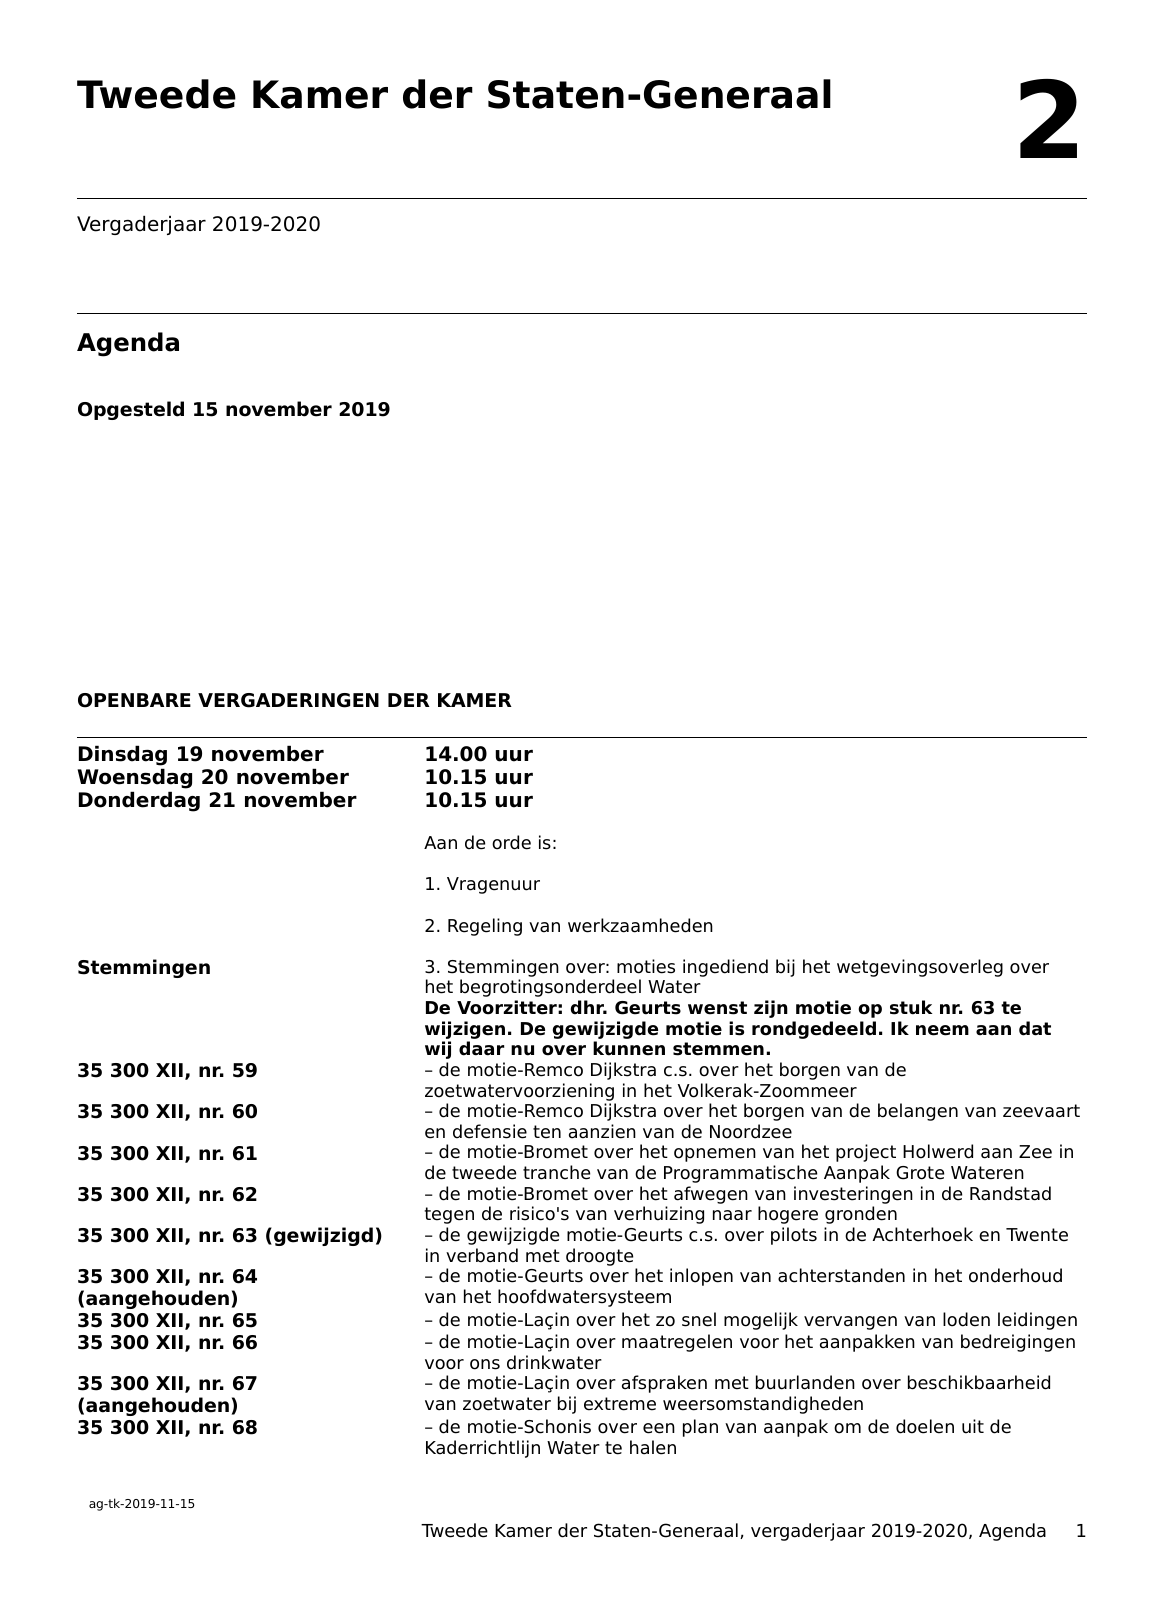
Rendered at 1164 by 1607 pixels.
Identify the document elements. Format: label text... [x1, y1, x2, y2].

table_cell [418, 936, 1087, 957]
table_cell [401, 916, 418, 936]
table_cell 10.15 uur [418, 789, 1087, 812]
table_cell Donderdag 21 november [77, 789, 401, 812]
table_header [401, 738, 418, 766]
table_cell 35 300 XII, nr. 59 [77, 1060, 401, 1101]
table_cell [401, 1184, 418, 1225]
table_header Tweede Kamer der Staten-Generaal [77, 59, 886, 198]
table_cell Aan de orde is: [418, 833, 1087, 854]
text Opgesteld 15 november 2019 [77, 399, 1087, 421]
table_cell 35 300 XII, nr. 68 [77, 1417, 401, 1458]
text ag-tk-2019-11-15 [88, 1497, 323, 1511]
table_cell 35 300 XII, nr. 66 [77, 1332, 401, 1373]
table_cell Stemmingen [77, 957, 401, 998]
table_cell [401, 895, 418, 916]
table_cell [418, 854, 1087, 874]
table_cell Vergaderjaar 2019-2020 [77, 199, 1087, 313]
table_cell [77, 813, 401, 833]
table_cell [401, 998, 418, 1060]
table_cell [401, 957, 418, 998]
table_cell – de motie-Remco Dijkstra over het borgen van de belangen van zeevaart en defensie ten aanzien van de Noordzee [418, 1101, 1087, 1142]
table_cell 35 300 XII, nr. 60 [77, 1101, 401, 1142]
table_cell [401, 1060, 418, 1101]
table_cell [77, 833, 401, 854]
table_cell – de motie-Laçin over afspraken met buurlanden over beschikbaarheid van zoetwater bij extreme weersomstandigheden [418, 1373, 1087, 1417]
table_cell 2. Regeling van werkzaamheden [418, 916, 1087, 936]
table_cell [401, 936, 418, 957]
table_cell – de motie-Laçin over het zo snel mogelijk vervangen van loden leidingen [418, 1310, 1087, 1332]
table_cell [77, 998, 401, 1060]
table_cell [77, 936, 401, 957]
table_cell – de gewijzigde motie-Geurts c.s. over pilots in de Achterhoek en Twente in verband met droogte [418, 1225, 1087, 1266]
table_cell [401, 1373, 418, 1417]
table_cell De Voorzitter: dhr. Geurts wenst zijn motie op stuk nr. 63 te wijzigen. De gewijzigde motie is rondgedeeld. Ik neem aan dat wij daar nu over kunnen stemmen. [418, 998, 1087, 1060]
table_cell [401, 1332, 418, 1373]
table_cell 35 300 XII, nr. 64 (aangehouden) [77, 1266, 401, 1310]
table_cell 35 300 XII, nr. 61 [77, 1143, 401, 1184]
table_cell – de motie-Bromet over het afwegen van investeringen in de Randstad tegen de risico's van verhuizing naar hogere gronden [418, 1184, 1087, 1225]
table_cell [401, 1417, 418, 1458]
table_cell [401, 833, 418, 854]
subtitle OPENBARE VERGADERINGEN DER KAMER [77, 690, 1087, 712]
table_cell [401, 813, 418, 833]
table_cell – de motie-Schonis over een plan van aanpak om de doelen uit de Kaderrichtlijn Water te halen [418, 1417, 1087, 1458]
table_cell [401, 1310, 418, 1332]
table_cell [401, 874, 418, 895]
table_cell Agenda [77, 314, 422, 357]
table_header Dinsdag 19 november [77, 738, 401, 766]
table_cell [418, 895, 1087, 916]
table_cell – de motie-Bromet over het opnemen van het project Holwerd aan Zee in de tweede tranche van de Programmatische Aanpak Grote Wateren [418, 1143, 1087, 1184]
table_cell 3. Stemmingen over: moties ingediend bij het wetgevingsoverleg over het begrotingsonderdeel Water [418, 957, 1087, 998]
table_cell [401, 1143, 418, 1184]
table_cell 35 300 XII, nr. 67 (aangehouden) [77, 1373, 401, 1417]
table_cell [401, 1225, 418, 1266]
table_cell [77, 854, 401, 874]
table_cell [401, 1101, 418, 1142]
table_cell [422, 314, 1087, 357]
table_cell – de motie-Remco Dijkstra c.s. over het borgen van de zoetwatervoorziening in het Volkerak-Zoommeer [418, 1060, 1087, 1101]
table_header 2 [886, 59, 1087, 198]
table_cell 35 300 XII, nr. 65 [77, 1310, 401, 1332]
table_header 14.00 uur [418, 738, 1087, 766]
table_cell 10.15 uur [418, 766, 1087, 789]
table_cell Woensdag 20 november [77, 766, 401, 789]
table_cell [77, 874, 401, 895]
table_cell [401, 789, 418, 812]
table_cell [401, 854, 418, 874]
table_cell [77, 895, 401, 916]
table_cell [401, 766, 418, 789]
table_cell 35 300 XII, nr. 62 [77, 1184, 401, 1225]
table_cell 35 300 XII, nr. 63 (gewijzigd) [77, 1225, 401, 1266]
table_cell – de motie-Geurts over het inlopen van achterstanden in het onderhoud van het hoofdwatersysteem [418, 1266, 1087, 1310]
table_cell [401, 1266, 418, 1310]
table_cell 1. Vragenuur [418, 874, 1087, 895]
table_cell [77, 916, 401, 936]
table_cell [418, 813, 1087, 833]
table_cell – de motie-Laçin over maatregelen voor het aanpakken van bedreigingen voor ons drinkwater [418, 1332, 1087, 1373]
